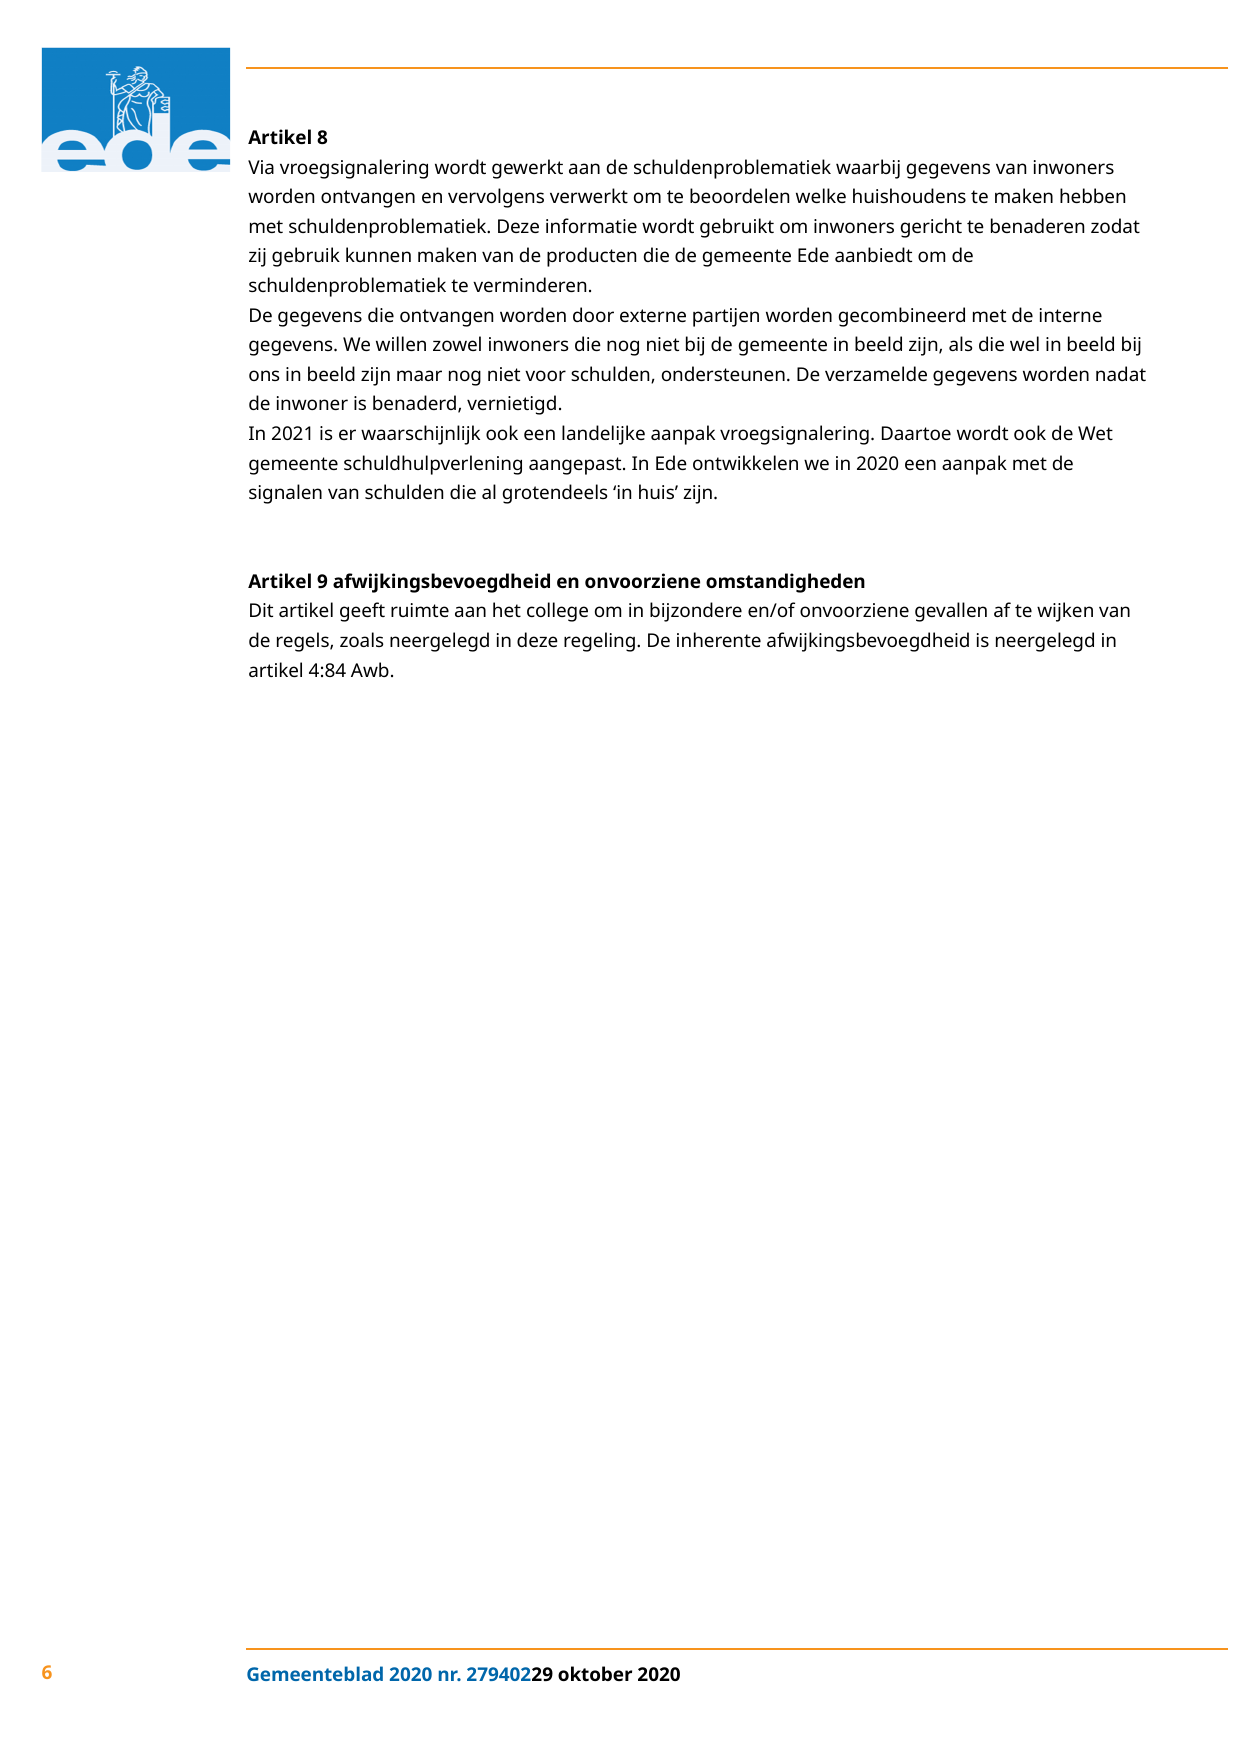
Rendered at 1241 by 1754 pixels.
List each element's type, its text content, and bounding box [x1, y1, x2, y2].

text Dit artikel geeft ruimte aan het college om in bijzondere en/of onvoorziene gevallen af te wijken van de regels, zoals neergelegd in deze regeling. De inherente afwijkingsbevoegdheid is neergelegd in artikel 4:84 Awb. [248, 598, 1152, 683]
text In 2021 is er waarschijnlijk ook een landelijke aanpak vroegsignalering. Daartoe wordt ook de Wet gemeente schuldhulpverlening aangepast. In Ede ontwikkelen we in 2020 een aanpak met de signalen van schulden die al grotendeels ‘in huis’ zijn. [248, 420, 1152, 505]
picture [41, 47, 231, 172]
text Artikel 8 [248, 124, 1152, 150]
text De gegevens die ontvangen worden door externe partijen worden gecombineerd met de interne gegevens. We willen zowel inwoners die nog niet bij de gemeente in beeld zijn, als die wel in beeld bij ons in beeld zijn maar nog niet voor schulden, ondersteunen. De verzamelde gegevens worden nadat de inwoner is benaderd, vernietigd. [248, 302, 1152, 416]
text Via vroegsignalering wordt gewerkt aan de schuldenproblematiek waarbij gegevens van inwoners worden ontvangen en vervolgens verwerkt om te beoordelen welke huishoudens te maken hebben met schuldenproblematiek. Deze informatie wordt gebruikt om inwoners gericht te benaderen zodat zij gebruik kunnen maken van de producten die de gemeente Ede aanbiedt om de schuldenproblematiek te verminderen. [248, 154, 1152, 298]
text Artikel 9 afwijkingsbevoegdheid en onvoorziene omstandigheden [248, 568, 1152, 594]
